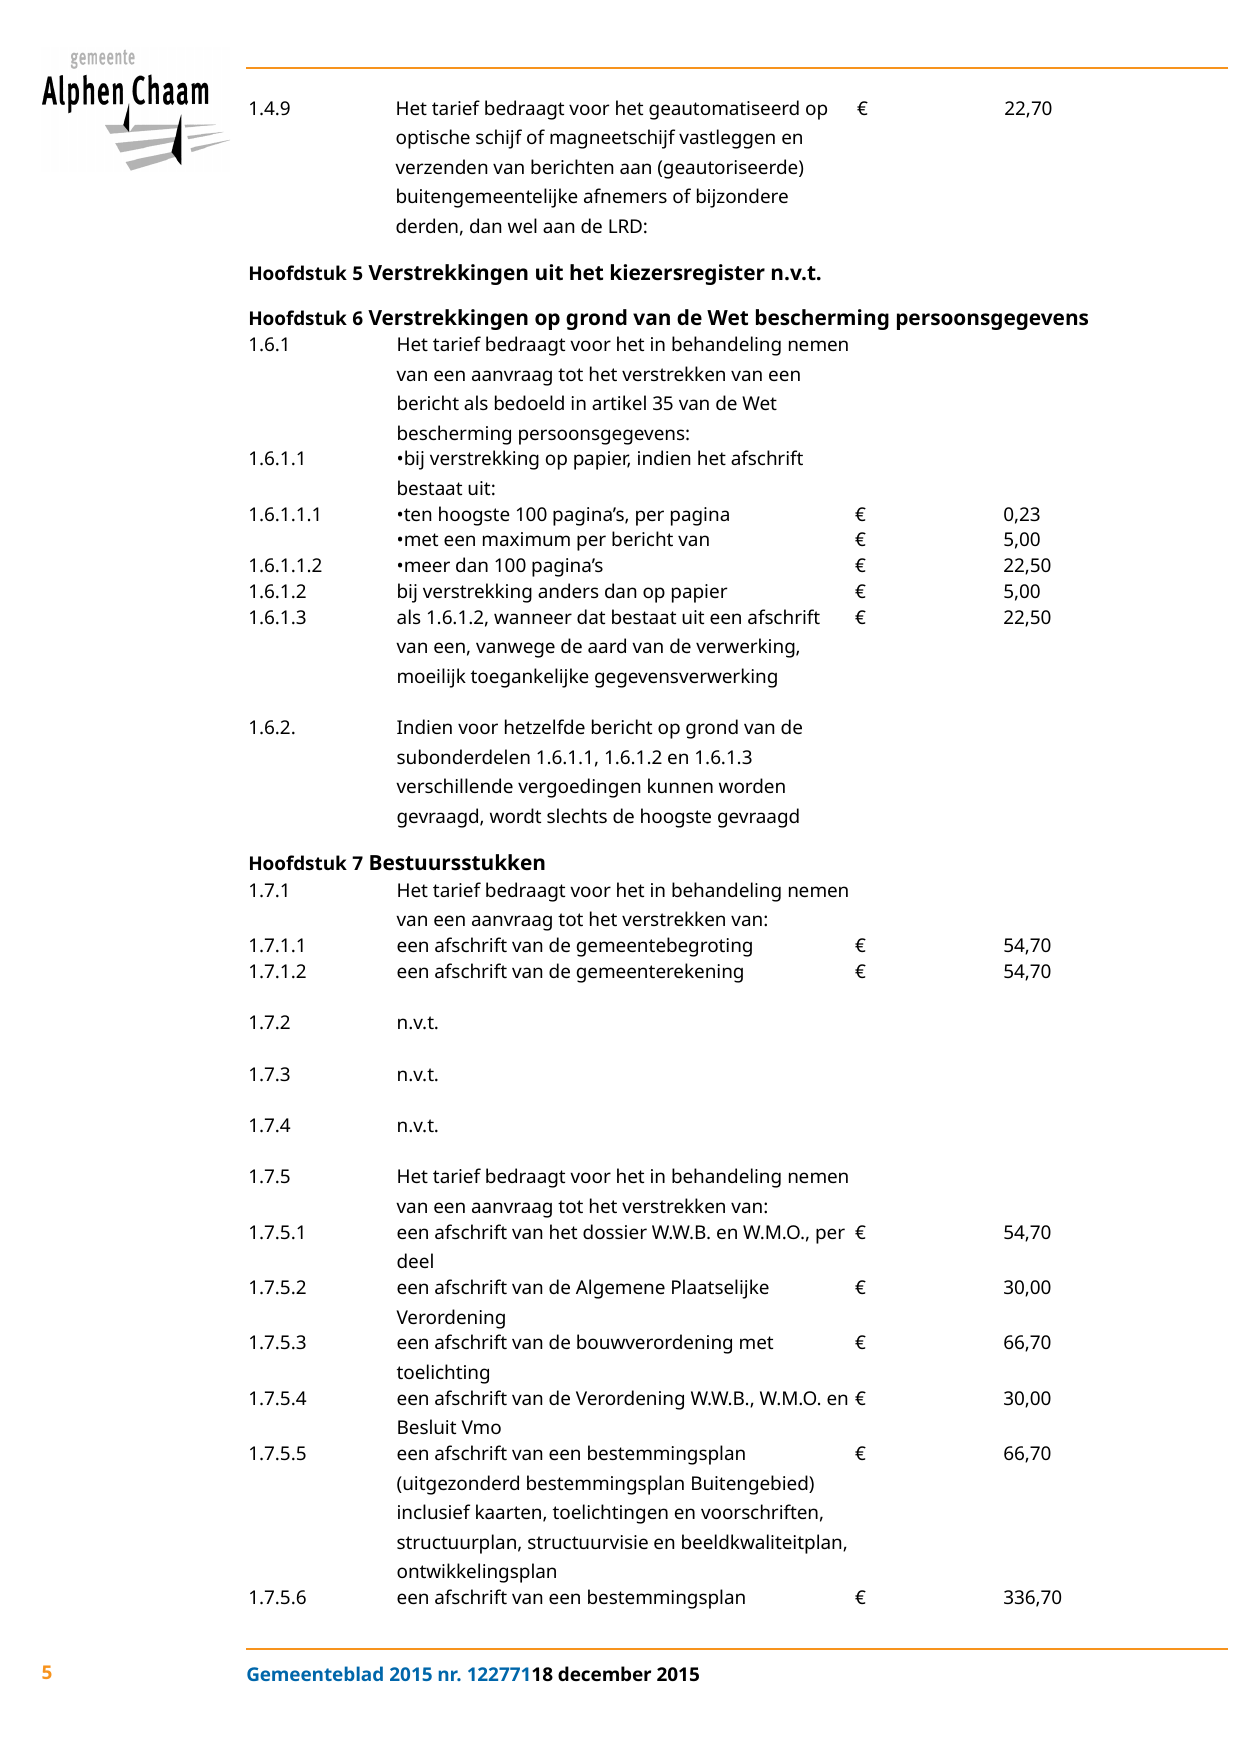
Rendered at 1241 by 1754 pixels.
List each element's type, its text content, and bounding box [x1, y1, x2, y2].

table_cell Het tarief bedraagt voor het in behandeling nemen van een aanvraag tot het verstrekken van: [396, 1164, 855, 1219]
table_cell 54,70 [1003, 932, 1152, 958]
table_cell een afschrift van de Verordening W.W.B., W.M.O. en Besluit Vmo [396, 1385, 855, 1440]
table_cell 1.7.1.2 [248, 958, 396, 983]
table_cell een afschrift van de bouwverordening met toelichting [396, 1330, 855, 1385]
table_cell 1.7.5.6 [248, 1584, 396, 1610]
table_cell een afschrift van de Algemene Plaatselijke Verordening [396, 1274, 855, 1329]
table_cell € [855, 501, 1003, 527]
table_cell [855, 446, 1003, 501]
table_header [855, 877, 1003, 932]
table_cell € [855, 1385, 1003, 1440]
table_cell [396, 1086, 855, 1112]
table_cell 1.7.5.1 [248, 1219, 396, 1274]
table_cell [855, 1009, 1003, 1035]
table_header [855, 331, 1003, 446]
table_cell € [855, 527, 1003, 552]
table_cell € [855, 604, 1003, 689]
table_cell [248, 1138, 396, 1164]
table_cell 1.7.3 [248, 1061, 396, 1086]
table_cell [396, 1035, 855, 1061]
table_cell [1003, 984, 1152, 1009]
table_cell een afschrift van de gemeentebegroting [396, 932, 855, 958]
table_cell [855, 715, 1003, 829]
table_header [1003, 877, 1152, 932]
table_cell [855, 1086, 1003, 1112]
table_cell [1003, 1164, 1152, 1219]
table_cell € [855, 958, 1003, 983]
table_cell [1003, 446, 1152, 501]
table_cell [396, 1138, 855, 1164]
table_cell 22,50 [1003, 604, 1152, 689]
table_cell een afschrift van een bestemmingsplan [396, 1584, 855, 1610]
table_cell [855, 1164, 1003, 1219]
table_cell 1.7.2 [248, 1009, 396, 1035]
table_cell € [855, 1440, 1003, 1584]
table_cell een afschrift van een bestemmingsplan (uitgezonderd bestemmingsplan Buitengebied) inclusief kaarten, toelichtingen en voorschriften, structuurplan, structuurvisie en beeldkwaliteitplan, ontwikkelingsplan [396, 1440, 855, 1584]
table_cell 1.7.1.1 [248, 932, 396, 958]
table_cell € [855, 932, 1003, 958]
table_cell € [855, 553, 1003, 578]
table_cell [1003, 1138, 1152, 1164]
text Hoofdstuk 7 Bestuursstukken [248, 848, 1152, 877]
table_cell Indien voor hetzelfde bericht op grond van de subonderdelen 1.6.1.1, 1.6.1.2 en 1.6.1.3 verschillende vergoedingen kunnen worden gevraagd, wordt slechts de hoogste gevraagd [396, 715, 855, 829]
text Hoofdstuk 6 Verstrekkingen op grond van de Wet bescherming persoonsgegevens [248, 303, 1152, 331]
table_cell 336,70 [1003, 1584, 1152, 1610]
table_cell als 1.6.1.2, wanneer dat bestaat uit een afschrift van een, vanwege de aard van de verwerking, moeilijk toegankelijke gegevensverwerking [396, 604, 855, 689]
table_cell 30,00 [1003, 1385, 1152, 1440]
table_cell € [855, 1330, 1003, 1385]
picture [41, 47, 231, 172]
table_cell n.v.t. [396, 1061, 855, 1086]
table_cell 54,70 [1003, 1219, 1152, 1274]
table_cell € [855, 1219, 1003, 1274]
table_cell 1.7.5 [248, 1164, 396, 1219]
table_cell 1.7.5.3 [248, 1330, 396, 1385]
table_cell 1.6.1.2 [248, 578, 396, 604]
table_cell •ten hoogste 100 pagina’s, per pagina [396, 501, 855, 527]
table_cell [1003, 1061, 1152, 1086]
table_cell [855, 1112, 1003, 1138]
table_cell Het tarief bedraagt voor het geautomatiseerd op optische schijf of magneetschijf vastleggen en verzenden van berichten aan (geautoriseerde) buitengemeentelijke afnemers of bijzondere derden, dan wel aan de LRD: [395, 95, 857, 239]
table_cell 22,70 [1004, 95, 1152, 239]
table_cell [1003, 715, 1152, 829]
table_cell [855, 1061, 1003, 1086]
table_cell [855, 1035, 1003, 1061]
table_header 1.7.1 [248, 877, 396, 932]
table_cell [1003, 1112, 1152, 1138]
table_cell n.v.t. [396, 1009, 855, 1035]
table_cell 22,50 [1003, 553, 1152, 578]
table_cell [248, 1035, 396, 1061]
table_cell 1.4.9 [248, 95, 395, 239]
table_cell 1.6.1.1 [248, 446, 396, 501]
table_cell [248, 984, 396, 1009]
table_cell 0,23 [1003, 501, 1152, 527]
table_cell 30,00 [1003, 1274, 1152, 1329]
table_header Het tarief bedraagt voor het in behandeling nemen van een aanvraag tot het verstrekken van een bericht als bedoeld in artikel 35 van de Wet bescherming persoonsgegevens: [396, 331, 855, 446]
table_cell 1.7.5.2 [248, 1274, 396, 1329]
table_cell 54,70 [1003, 958, 1152, 983]
table_cell •bij verstrekking op papier, indien het afschrift bestaat uit: [396, 446, 855, 501]
table_cell n.v.t. [396, 1112, 855, 1138]
table_cell 1.6.1.3 [248, 604, 396, 689]
table_cell [396, 984, 855, 1009]
text Hoofdstuk 5 Verstrekkingen uit het kiezersregister n.v.t. [248, 258, 1152, 287]
table_cell 1.6.1.1.2 [248, 553, 396, 578]
table_cell € [855, 578, 1003, 604]
table_cell [1003, 1086, 1152, 1112]
table_header Het tarief bedraagt voor het in behandeling nemen van een aanvraag tot het verstrekken van: [396, 877, 855, 932]
table_cell [248, 1086, 396, 1112]
table_cell € [857, 95, 1004, 239]
table_cell 1.7.5.4 [248, 1385, 396, 1440]
table_cell [855, 984, 1003, 1009]
table_cell [248, 689, 396, 714]
table_header [1003, 331, 1152, 446]
table_cell € [855, 1274, 1003, 1329]
table_cell [1003, 689, 1152, 714]
table_cell 1.7.4 [248, 1112, 396, 1138]
table_cell 1.6.1.1.1 [248, 501, 396, 527]
table_cell 1.7.5.5 [248, 1440, 396, 1584]
table_cell 66,70 [1003, 1440, 1152, 1584]
table_cell bij verstrekking anders dan op papier [396, 578, 855, 604]
table_cell [396, 689, 855, 714]
table_cell [855, 689, 1003, 714]
table_header 1.6.1 [248, 331, 396, 446]
table_cell 5,00 [1003, 578, 1152, 604]
table_cell 1.6.2. [248, 715, 396, 829]
table_cell [1003, 1035, 1152, 1061]
table_cell •met een maximum per bericht van [396, 527, 855, 552]
table_cell •meer dan 100 pagina’s [396, 553, 855, 578]
table_cell een afschrift van het dossier W.W.B. en W.M.O., per deel [396, 1219, 855, 1274]
table_cell 5,00 [1003, 527, 1152, 552]
table_cell € [855, 1584, 1003, 1610]
table_cell [855, 1138, 1003, 1164]
table_cell [248, 527, 396, 552]
table_cell 66,70 [1003, 1330, 1152, 1385]
table_cell een afschrift van de gemeenterekening [396, 958, 855, 983]
table_cell [1003, 1009, 1152, 1035]
